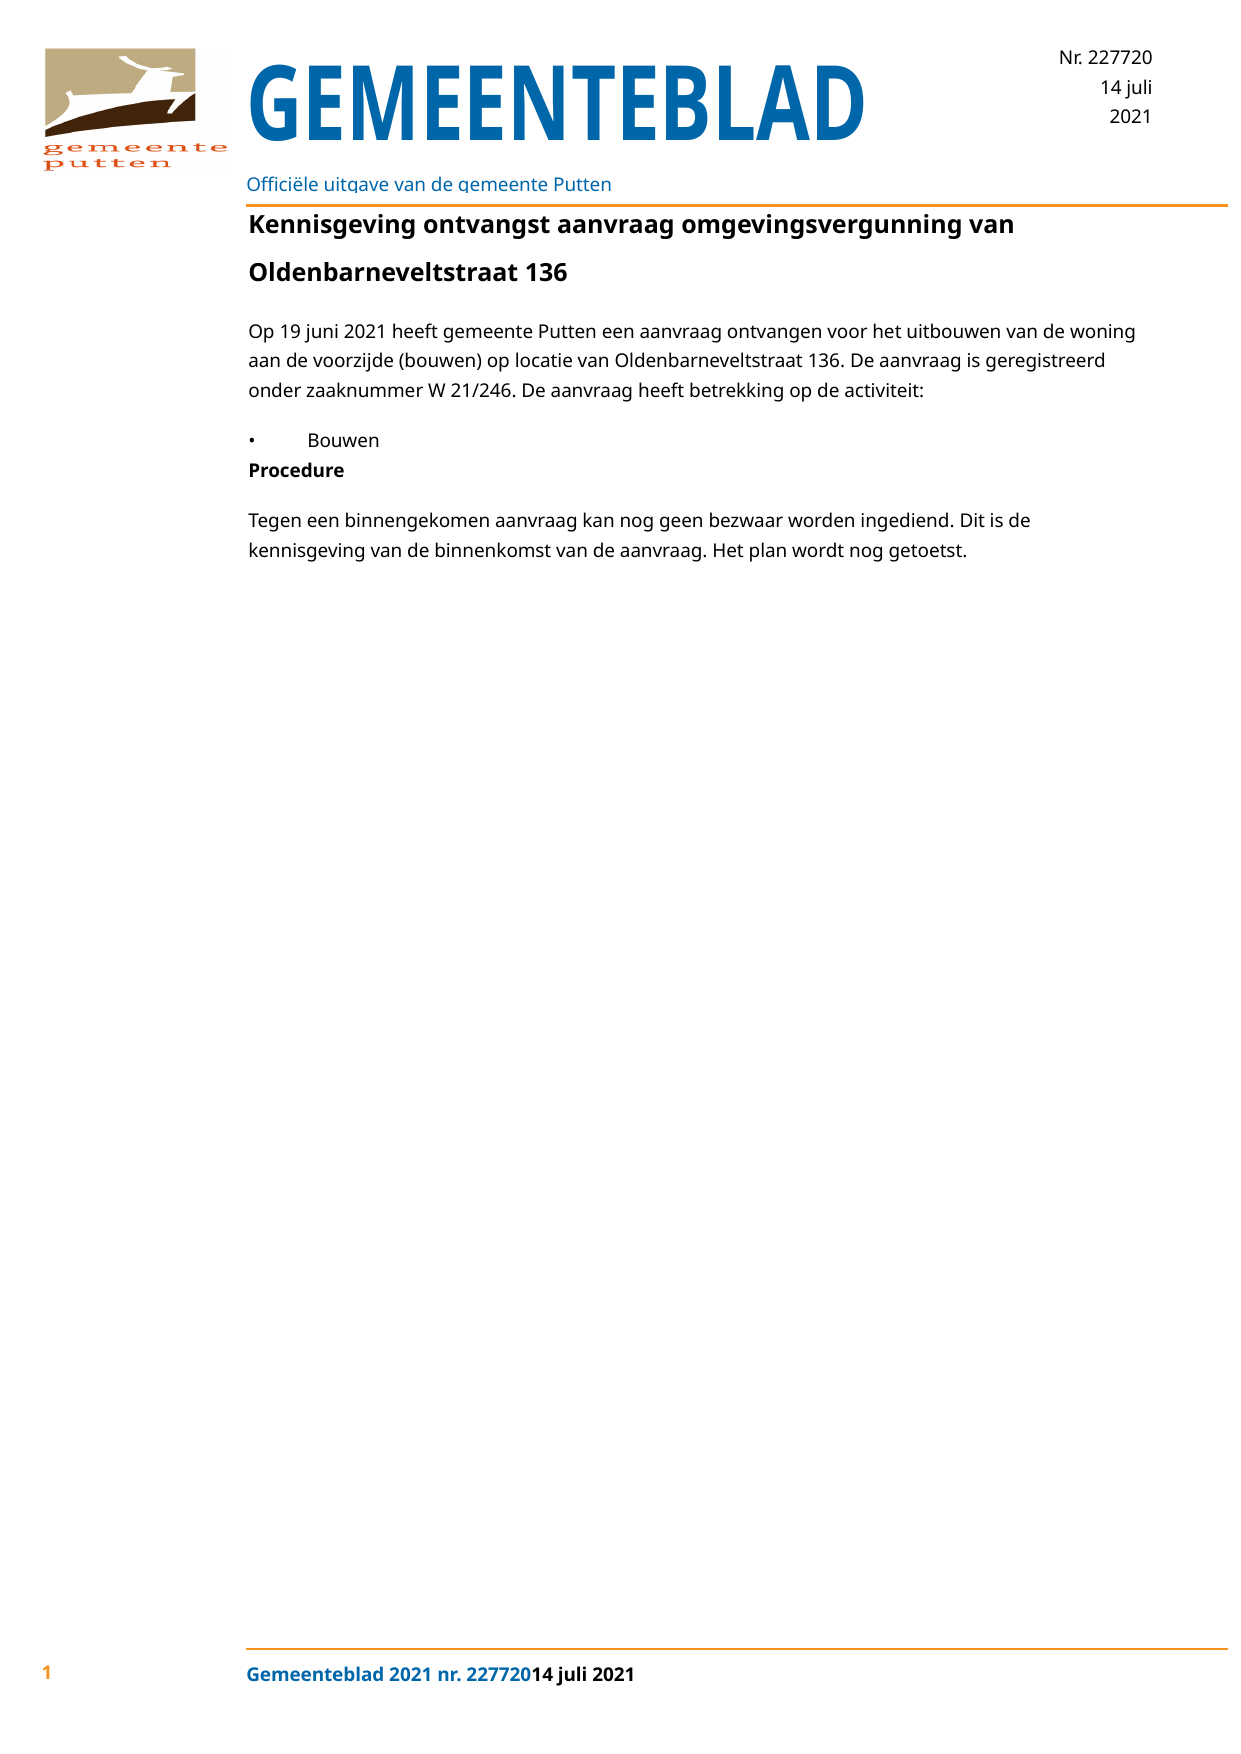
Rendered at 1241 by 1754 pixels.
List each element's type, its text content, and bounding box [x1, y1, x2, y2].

text Procedure [248, 457, 1152, 483]
text Kennisgeving ontvangst aanvraag omgevingsvergunning van Oldenbarneveltstraat 136 [248, 207, 1152, 288]
picture [41, 47, 231, 172]
text Op 19 juni 2021 heeft gemeente Putten een aanvraag ontvangen voor het uitbouwen van de woning aan de voorzijde (bouwen) op locatie van Oldenbarneveltstraat 136. De aanvraag is geregistreerd onder zaaknummer W 21/246. De aanvraag heeft betrekking op de activiteit: [248, 318, 1152, 403]
text Tegen een binnengekomen aanvraag kan nog geen bezwaar worden ingediend. Dit is de kennisgeving van de binnenkomst van de aanvraag. Het plan wordt nog getoetst. [248, 507, 1152, 563]
list Bouwen [248, 427, 1152, 453]
